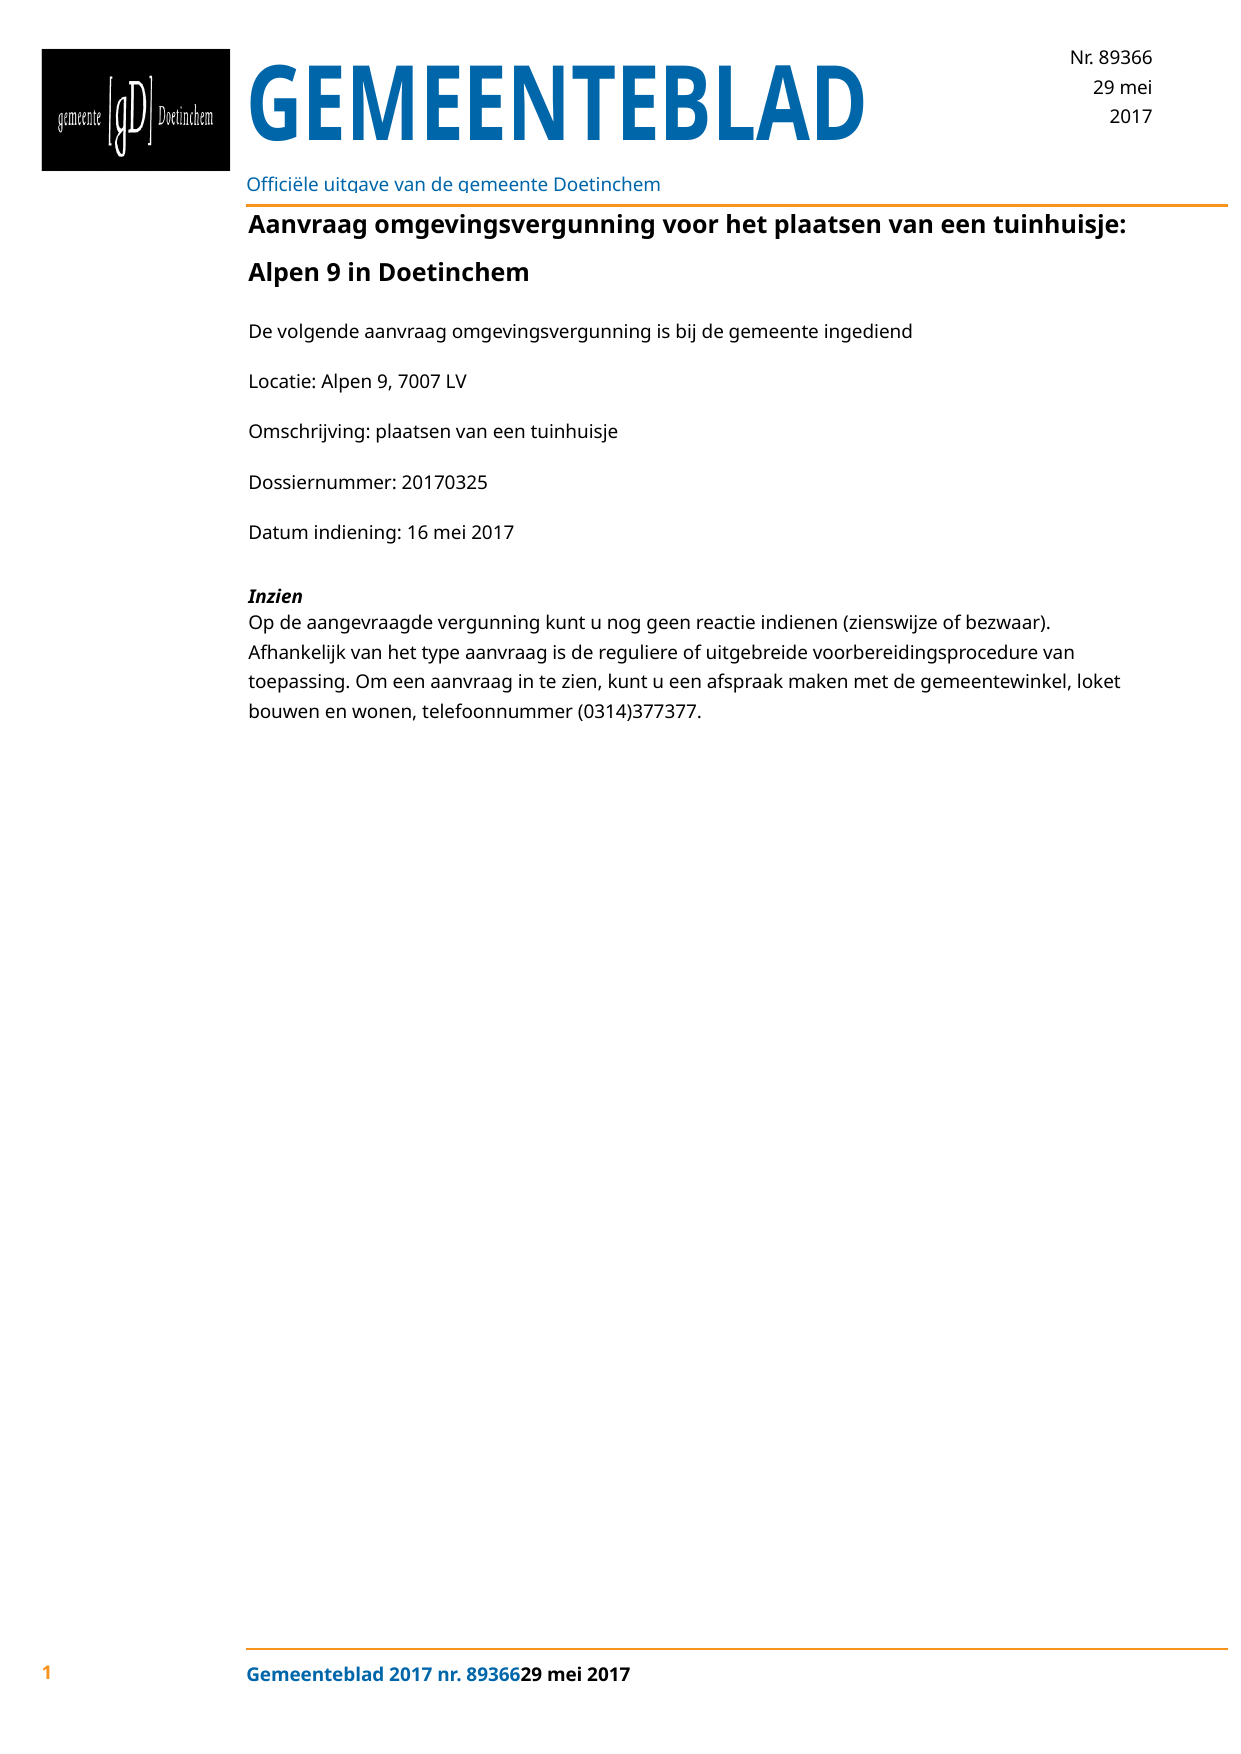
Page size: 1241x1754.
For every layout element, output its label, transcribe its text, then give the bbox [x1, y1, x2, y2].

text Locatie: Alpen 9, 7007 LV [248, 368, 1152, 394]
text Dossiernummer: 20170325 [248, 469, 1152, 495]
text Aanvraag omgevingsvergunning voor het plaatsen van een tuinhuisje: Alpen 9 in Doetinchem [248, 207, 1152, 288]
text Omschrijving: plaatsen van een tuinhuisje [248, 419, 1152, 444]
text Inzien [248, 583, 1152, 609]
text Op de aangevraagde vergunning kunt u nog geen reactie indienen (zienswijze of bezwaar). Afhankelijk van het type aanvraag is de reguliere of uitgebreide voorbereidingsprocedure van toepassing. Om een aanvraag in te zien, kunt u een afspraak maken met de gemeentewinkel, loket bouwen en wonen, telefoonnummer (0314)377377. [248, 609, 1152, 724]
text Datum indiening: 16 mei 2017 [248, 519, 1152, 545]
picture [41, 47, 231, 172]
text De volgende aanvraag omgevingsvergunning is bij de gemeente ingediend [248, 318, 1152, 344]
